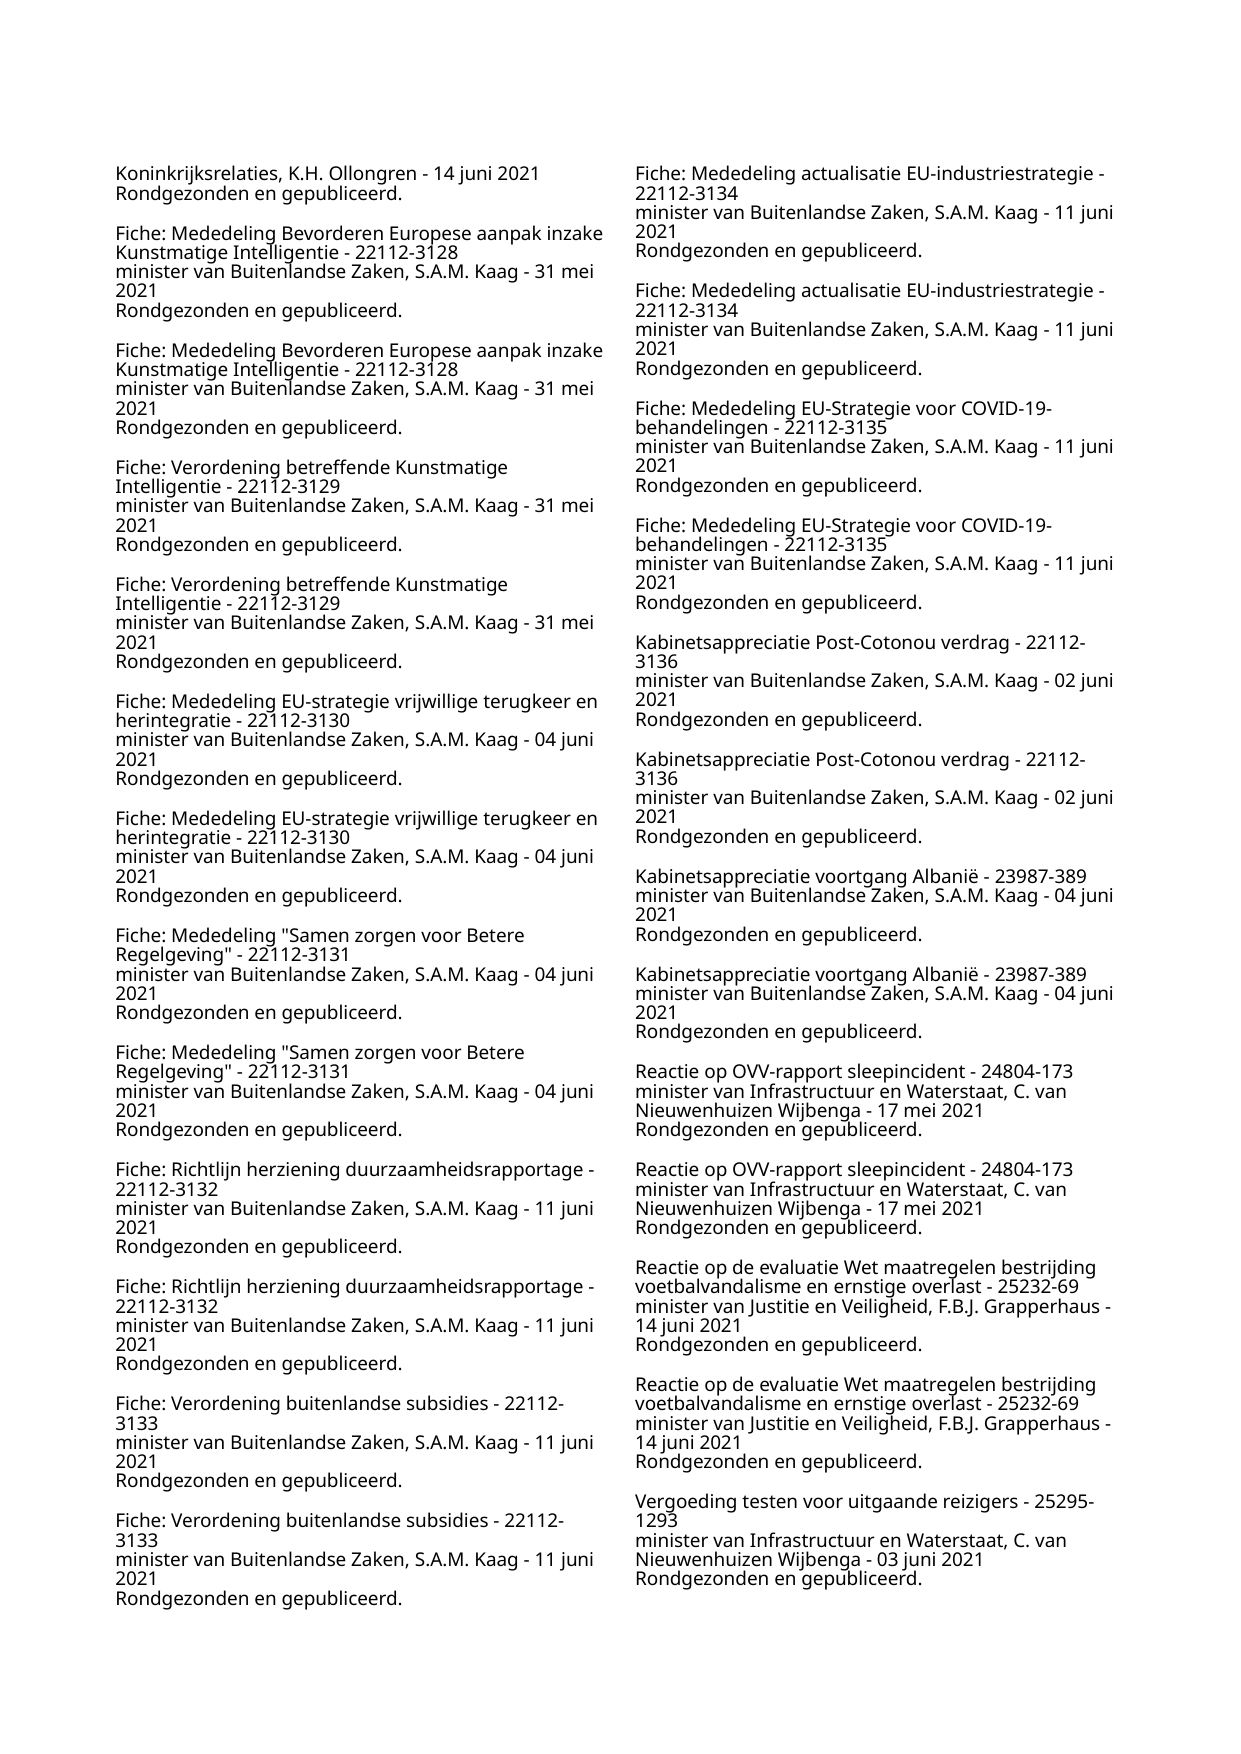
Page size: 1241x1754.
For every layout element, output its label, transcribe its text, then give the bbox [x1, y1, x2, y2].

text Reactie op de evaluatie Wet maatregelen bestrijding voetbalvandalisme en ernstige overlast - 25232-69 [635, 1376, 1125, 1415]
text minister van Buitenlandse Zaken, S.A.M. Kaag - 11 juni 2021 [635, 204, 1125, 242]
text Fiche: Mededeling actualisatie EU-industriestrategie - 22112-3134 [635, 165, 1125, 204]
text Rondgezonden en gepubliceerd. [115, 887, 605, 906]
text Rondgezonden en gepubliceerd. [115, 419, 605, 438]
text Rondgezonden en gepubliceerd. [635, 1570, 1125, 1589]
text minister van Buitenlandse Zaken, S.A.M. Kaag - 11 juni 2021 [115, 1434, 605, 1472]
text Fiche: Mededeling EU-Strategie voor COVID-19-behandelingen - 22112-3135 [635, 517, 1125, 555]
text Fiche: Mededeling Bevorderen Europese aanpak inzake Kunstmatige Intelligentie - 22112-3128 [115, 224, 605, 263]
text Rondgezonden en gepubliceerd. [635, 1121, 1125, 1141]
text Reactie op OVV-rapport sleepincident - 24804-173 [635, 1161, 1125, 1181]
text Kabinetsappreciatie Post-Cotonou verdrag - 22112-3136 [635, 634, 1125, 672]
text Fiche: Richtlijn herziening duurzaamheidsrapportage - 22112-3132 [115, 1278, 605, 1317]
text minister van Buitenlandse Zaken, S.A.M. Kaag - 04 juni 2021 [115, 1083, 605, 1121]
text minister van Buitenlandse Zaken, S.A.M. Kaag - 31 mei 2021 [115, 614, 605, 653]
text Rondgezonden en gepubliceerd. [635, 1336, 1125, 1355]
text minister van Buitenlandse Zaken, S.A.M. Kaag - 11 juni 2021 [635, 555, 1125, 594]
text minister van Buitenlandse Zaken, S.A.M. Kaag - 11 juni 2021 [115, 1200, 605, 1238]
text Rondgezonden en gepubliceerd. [635, 594, 1125, 613]
text minister van Buitenlandse Zaken, S.A.M. Kaag - 04 juni 2021 [115, 966, 605, 1004]
text Kabinetsappreciatie Post-Cotonou verdrag - 22112-3136 [635, 751, 1125, 789]
text Rondgezonden en gepubliceerd. [635, 359, 1125, 379]
text minister van Buitenlandse Zaken, S.A.M. Kaag - 31 mei 2021 [115, 380, 605, 419]
text Reactie op OVV-rapport sleepincident - 24804-173 [635, 1063, 1125, 1083]
text minister van Buitenlandse Zaken, S.A.M. Kaag - 02 juni 2021 [635, 789, 1125, 828]
text Rondgezonden en gepubliceerd. [115, 1121, 605, 1141]
text Rondgezonden en gepubliceerd. [115, 770, 605, 789]
text Fiche: Richtlijn herziening duurzaamheidsrapportage - 22112-3132 [115, 1161, 605, 1200]
text minister van Buitenlandse Zaken, S.A.M. Kaag - 11 juni 2021 [635, 321, 1125, 359]
text Fiche: Mededeling EU-strategie vrijwillige terugkeer en herintegratie - 22112-3130 [115, 810, 605, 848]
text Fiche: Verordening buitenlandse subsidies - 22112-3133 [115, 1395, 605, 1434]
text Rondgezonden en gepubliceerd. [635, 477, 1125, 496]
text minister van Infrastructuur en Waterstaat, C. van Nieuwenhuizen Wijbenga - 03 juni 2021 [635, 1532, 1125, 1570]
text Rondgezonden en gepubliceerd. [635, 1453, 1125, 1472]
text minister van Buitenlandse Zaken, S.A.M. Kaag - 11 juni 2021 [115, 1317, 605, 1355]
text Rondgezonden en gepubliceerd. [635, 828, 1125, 847]
text Vergoeding testen voor uitgaande reizigers - 25295-1293 [635, 1493, 1125, 1532]
text Rondgezonden en gepubliceerd. [635, 242, 1125, 262]
text Fiche: Verordening betreffende Kunstmatige Intelligentie - 22112-3129 [115, 459, 605, 497]
text minister van Justitie en Veiligheid, F.B.J. Grapperhaus - 14 juni 2021 [635, 1298, 1125, 1336]
text minister van Buitenlandse Zaken, S.A.M. Kaag - 02 juni 2021 [635, 672, 1125, 711]
text Reactie op de evaluatie Wet maatregelen bestrijding voetbalvandalisme en ernstige overlast - 25232-69 [635, 1259, 1125, 1298]
text Kabinetsappreciatie voortgang Albanië - 23987-389 [635, 966, 1125, 985]
text Fiche: Mededeling EU-strategie vrijwillige terugkeer en herintegratie - 22112-3130 [115, 693, 605, 731]
text minister van Infrastructuur en Waterstaat, C. van Nieuwenhuizen Wijbenga - 17 mei 2021 [635, 1083, 1125, 1121]
text Fiche: Mededeling Bevorderen Europese aanpak inzake Kunstmatige Intelligentie - 22112-3128 [115, 342, 605, 380]
text Fiche: Mededeling EU-Strategie voor COVID-19-behandelingen - 22112-3135 [635, 399, 1125, 438]
text Fiche: Mededeling actualisatie EU-industriestrategie - 22112-3134 [635, 282, 1125, 321]
text Fiche: Verordening betreffende Kunstmatige Intelligentie - 22112-3129 [115, 576, 605, 614]
text Fiche: Mededeling "Samen zorgen voor Betere Regelgeving" - 22112-3131 [115, 927, 605, 966]
text minister van Buitenlandse Zaken, S.A.M. Kaag - 31 mei 2021 [115, 497, 605, 536]
text minister van Buitenlandse Zaken, S.A.M. Kaag - 04 juni 2021 [635, 985, 1125, 1023]
text Kabinetsappreciatie voortgang Albanië - 23987-389 [635, 868, 1125, 887]
text Rondgezonden en gepubliceerd. [635, 1219, 1125, 1238]
text minister van Buitenlandse Zaken, S.A.M. Kaag - 04 juni 2021 [115, 848, 605, 887]
text Fiche: Mededeling "Samen zorgen voor Betere Regelgeving" - 22112-3131 [115, 1044, 605, 1083]
text Rondgezonden en gepubliceerd. [115, 184, 605, 204]
text Rondgezonden en gepubliceerd. [115, 1355, 605, 1375]
text minister van Justitie en Veiligheid, F.B.J. Grapperhaus - 14 juni 2021 [635, 1415, 1125, 1453]
text Rondgezonden en gepubliceerd. [115, 1238, 605, 1258]
text Rondgezonden en gepubliceerd. [635, 926, 1125, 945]
text minister van Infrastructuur en Waterstaat, C. van Nieuwenhuizen Wijbenga - 17 mei 2021 [635, 1181, 1125, 1219]
text Fiche: Verordening buitenlandse subsidies - 22112-3133 [115, 1512, 605, 1551]
text Rondgezonden en gepubliceerd. [115, 1472, 605, 1492]
text minister van Buitenlandse Zaken, S.A.M. Kaag - 04 juni 2021 [115, 731, 605, 770]
text Rondgezonden en gepubliceerd. [115, 536, 605, 555]
text Rondgezonden en gepubliceerd. [115, 653, 605, 672]
text Rondgezonden en gepubliceerd. [635, 1023, 1125, 1043]
text Rondgezonden en gepubliceerd. [635, 711, 1125, 730]
text Rondgezonden en gepubliceerd. [115, 302, 605, 321]
text minister van Buitenlandse Zaken, S.A.M. Kaag - 04 juni 2021 [635, 887, 1125, 926]
text Rondgezonden en gepubliceerd. [115, 1589, 605, 1609]
text Koninkrijksrelaties, K.H. Ollongren - 14 juni 2021 [115, 165, 605, 184]
text minister van Buitenlandse Zaken, S.A.M. Kaag - 31 mei 2021 [115, 263, 605, 302]
text minister van Buitenlandse Zaken, S.A.M. Kaag - 11 juni 2021 [115, 1551, 605, 1589]
text Rondgezonden en gepubliceerd. [115, 1004, 605, 1023]
text minister van Buitenlandse Zaken, S.A.M. Kaag - 11 juni 2021 [635, 438, 1125, 477]
